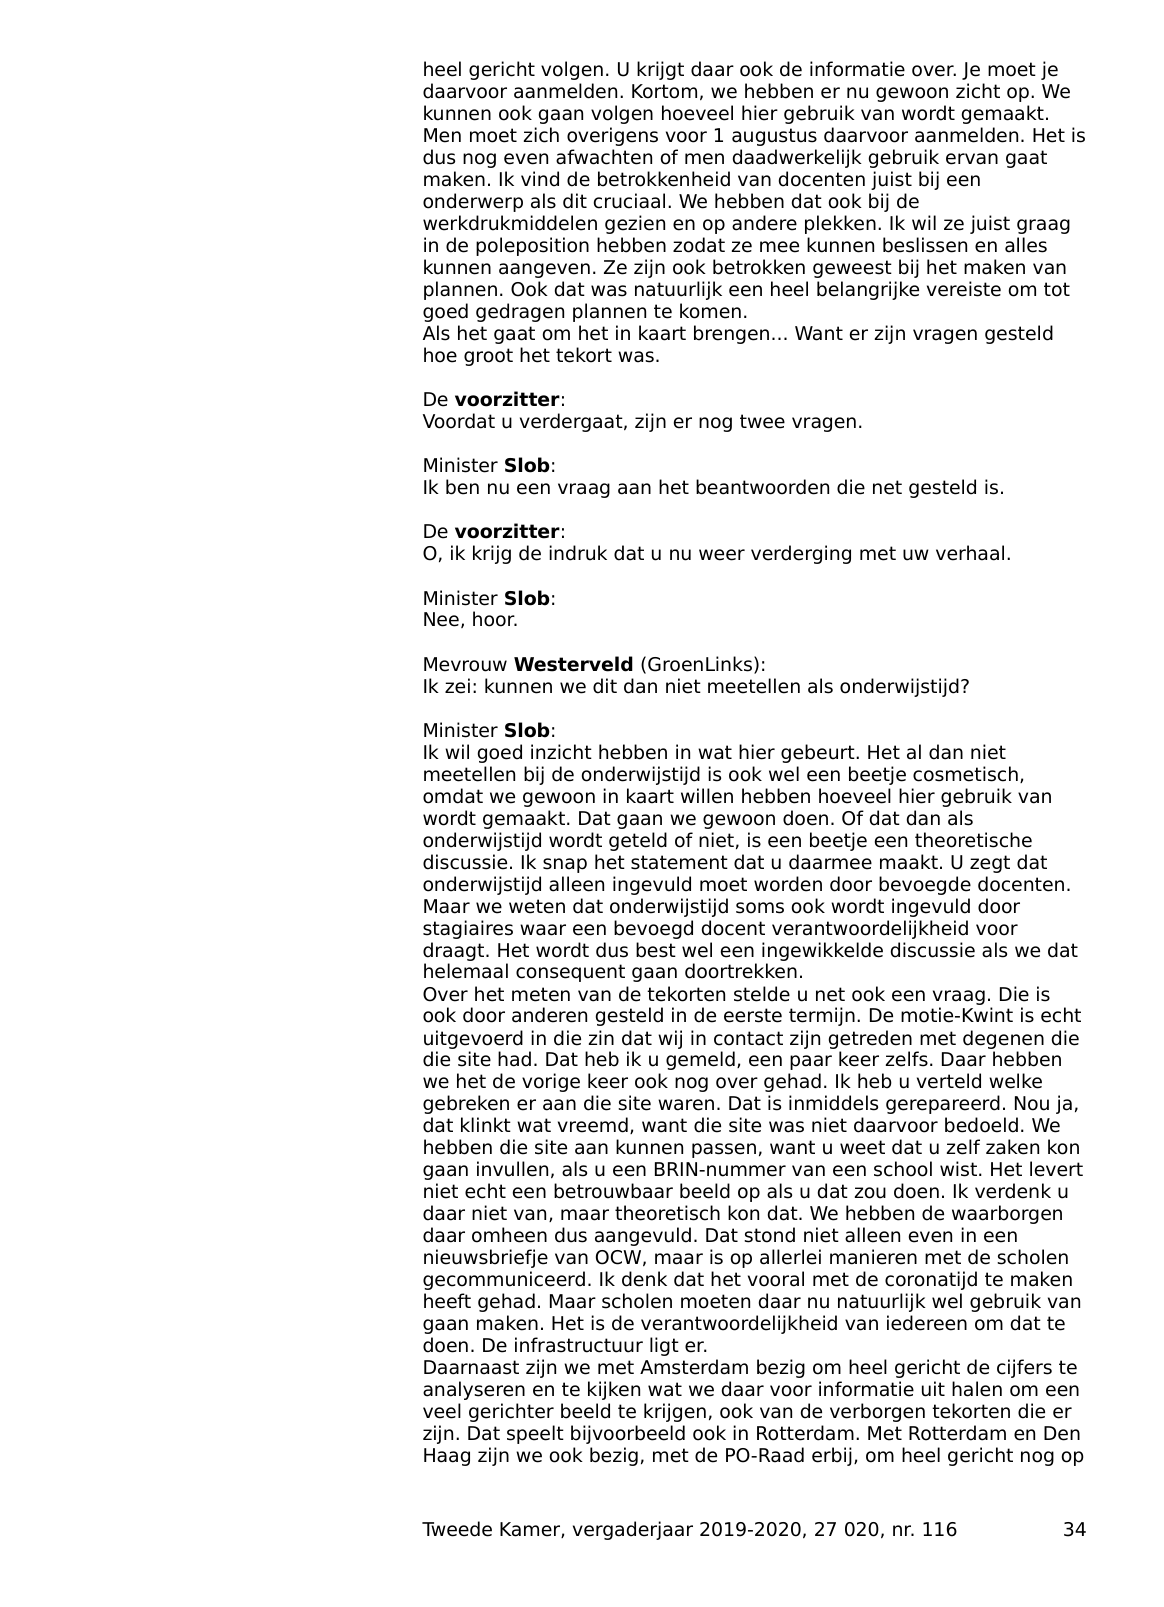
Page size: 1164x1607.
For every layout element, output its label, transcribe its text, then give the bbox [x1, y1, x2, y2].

text De voorzitter: [422, 389, 1087, 411]
text heel gericht volgen. U krijgt daar ook de informatie over. Je moet je daarvoor aanmelden. Kortom, we hebben er nu gewoon zicht op. We kunnen ook gaan volgen hoeveel hier gebruik van wordt gemaakt. Men moet zich overigens voor 1 augustus daarvoor aanmelden. Het is dus nog even afwachten of men daadwerkelijk gebruik ervan gaat maken. Ik vind de betrokkenheid van docenten juist bij een onderwerp als dit cruciaal. We hebben dat ook bij de werkdrukmiddelen gezien en op andere plekken. Ik wil ze juist graag in de poleposition hebben zodat ze mee kunnen beslissen en alles kunnen aangeven. Ze zijn ook betrokken geweest bij het maken van plannen. Ook dat was natuurlijk een heel belangrijke vereiste om tot goed gedragen plannen te komen. [422, 59, 1087, 323]
text Nee, hoor. [422, 609, 1087, 631]
text Daarnaast zijn we met Amsterdam bezig om heel gericht de cijfers te analyseren en te kijken wat we daar voor informatie uit halen om een veel gerichter beeld te krijgen, ook van de verborgen tekorten die er zijn. Dat speelt bijvoorbeeld ook in Rotterdam. Met Rotterdam en Den Haag zijn we ook bezig, met de PO-Raad erbij, om heel gericht nog op [422, 1357, 1087, 1467]
text Ik wil goed inzicht hebben in wat hier gebeurt. Het al dan niet meetellen bij de onderwijstijd is ook wel een beetje cosmetisch, omdat we gewoon in kaart willen hebben hoeveel hier gebruik van wordt gemaakt. Dat gaan we gewoon doen. Of dat dan als onderwijstijd wordt geteld of niet, is een beetje een theoretische discussie. Ik snap het statement dat u daarmee maakt. U zegt dat onderwijstijd alleen ingevuld moet worden door bevoegde docenten. Maar we weten dat onderwijstijd soms ook wordt ingevuld door stagiaires waar een bevoegd docent verantwoordelijkheid voor draagt. Het wordt dus best wel een ingewikkelde discussie als we dat helemaal consequent gaan doortrekken. [422, 742, 1087, 983]
text Als het gaat om het in kaart brengen... Want er zijn vragen gesteld hoe groot het tekort was. [422, 323, 1087, 367]
text Ik ben nu een vraag aan het beantwoorden die net gesteld is. [422, 477, 1087, 499]
text Minister Slob: [422, 720, 1087, 742]
text Minister Slob: [422, 455, 1087, 477]
text O, ik krijg de indruk dat u nu weer verderging met uw verhaal. [422, 543, 1087, 565]
text Voordat u verdergaat, zijn er nog twee vragen. [422, 411, 1087, 433]
text Minister Slob: [422, 587, 1087, 609]
text Over het meten van de tekorten stelde u net ook een vraag. Die is ook door anderen gesteld in de eerste termijn. De motie-Kwint is echt uitgevoerd in die zin dat wij in contact zijn getreden met degenen die die site had. Dat heb ik u gemeld, een paar keer zelfs. Daar hebben we het de vorige keer ook nog over gehad. Ik heb u verteld welke gebreken er aan die site waren. Dat is inmiddels gerepareerd. Nou ja, dat klinkt wat vreemd, want die site was niet daarvoor bedoeld. We hebben die site aan kunnen passen, want u weet dat u zelf zaken kon gaan invullen, als u een BRIN-nummer van een school wist. Het levert niet echt een betrouwbaar beeld op als u dat zou doen. Ik verdenk u daar niet van, maar theoretisch kon dat. We hebben de waarborgen daar omheen dus aangevuld. Dat stond niet alleen even in een nieuwsbriefje van OCW, maar is op allerlei manieren met de scholen gecommuniceerd. Ik denk dat het vooral met de coronatijd te maken heeft gehad. Maar scholen moeten daar nu natuurlijk wel gebruik van gaan maken. Het is de verantwoordelijkheid van iedereen om dat te doen. De infrastructuur ligt er. [422, 983, 1087, 1357]
text Ik zei: kunnen we dit dan niet meetellen als onderwijstijd? [422, 676, 1087, 697]
text De voorzitter: [422, 521, 1087, 543]
text Mevrouw Westerveld (GroenLinks): [422, 653, 1087, 676]
